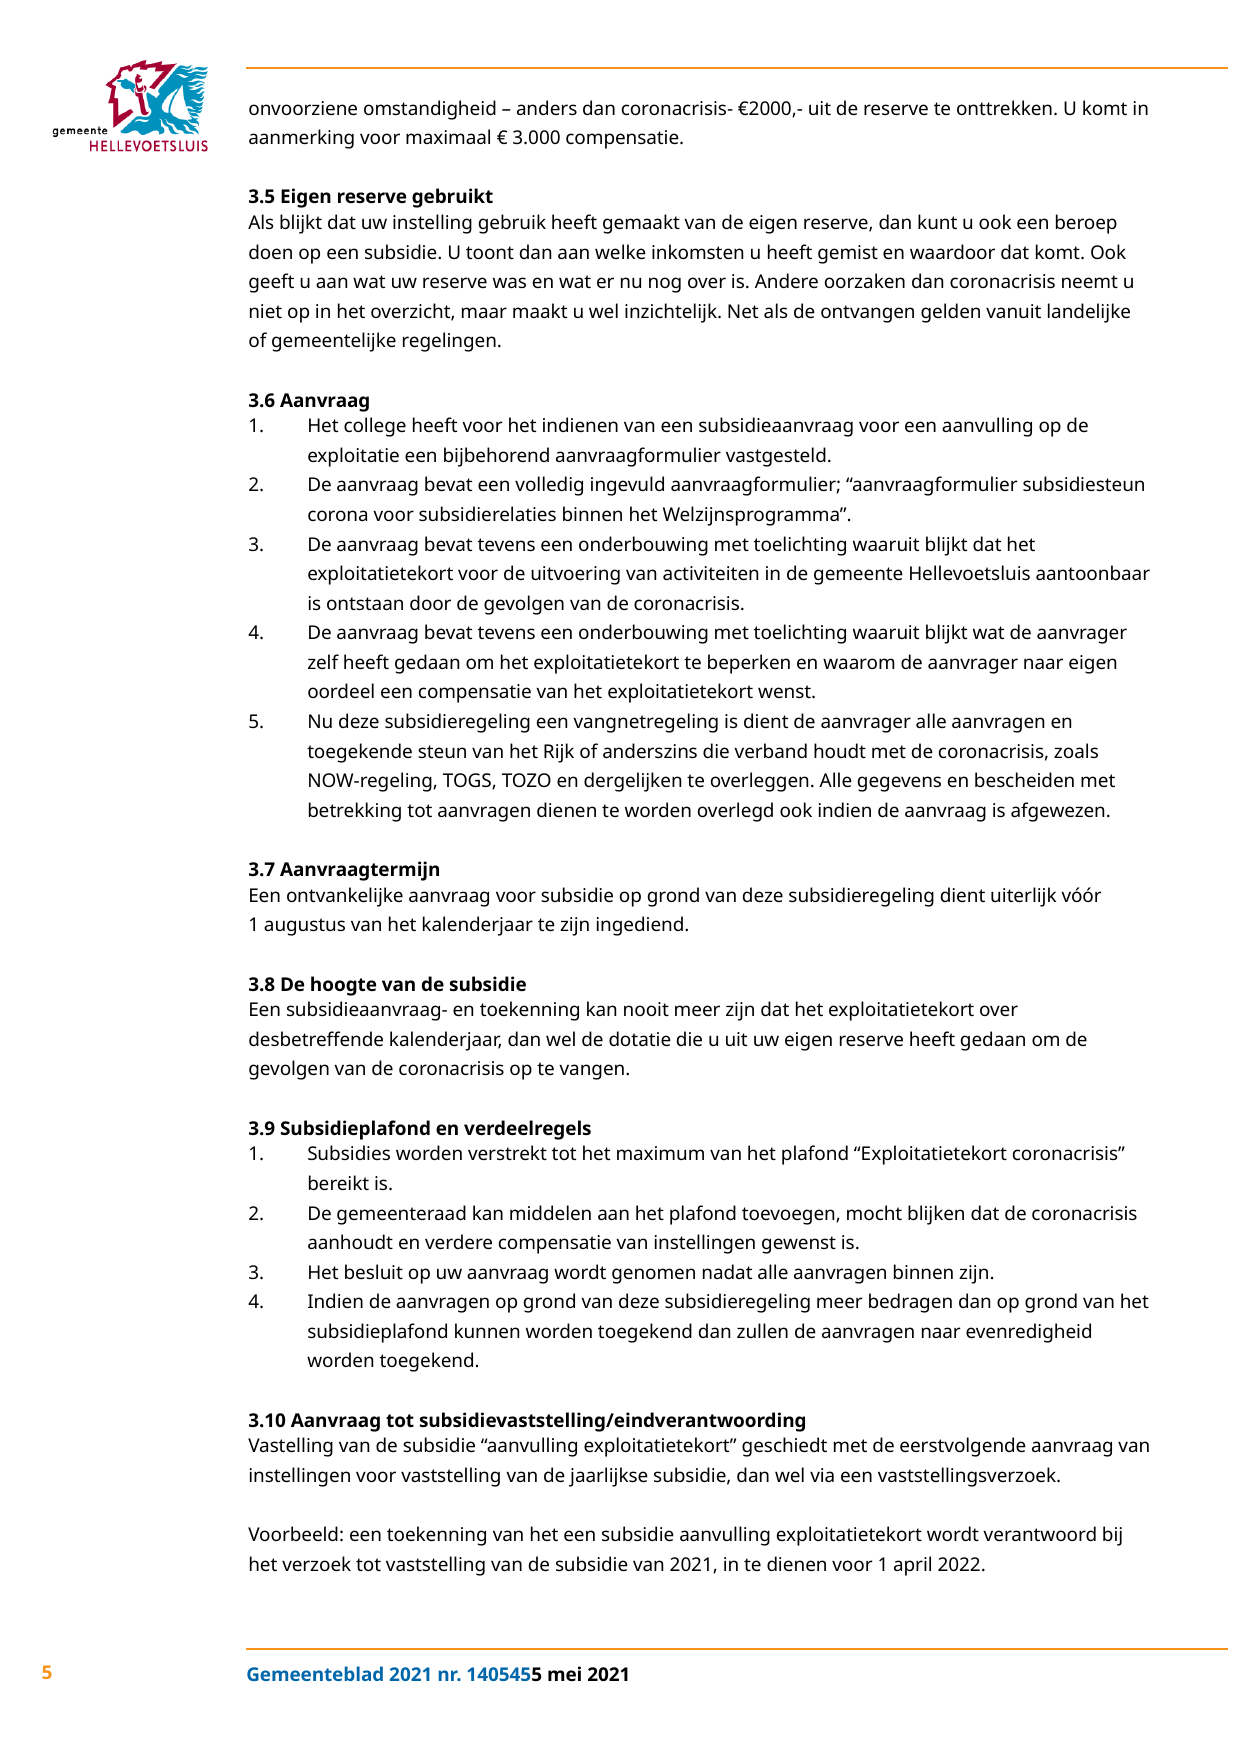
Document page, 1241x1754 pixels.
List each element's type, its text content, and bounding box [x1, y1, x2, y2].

list De gemeenteraad kan middelen aan het plafond toevoegen, mocht blijken dat de coronacrisis aanhoudt en verdere compensatie van instellingen gewenst is. [248, 1200, 1152, 1255]
text 3.5 Eigen reserve gebruikt [248, 183, 1152, 209]
text Als blijkt dat uw instelling gebruik heeft gemaakt van de eigen reserve, dan kunt u ook een beroep doen op een subsidie. U toont dan aan welke inkomsten u heeft gemist en waardoor dat komt. Ook geeft u aan wat uw reserve was en wat er nu nog over is. Andere oorzaken dan coronacrisis neemt u niet op in het overzicht, maar maakt u wel inzichtelijk. Net als de ontvangen gelden vanuit landelijke of gemeentelijke regelingen. [248, 209, 1152, 353]
list Indien de aanvragen op grond van deze subsidieregeling meer bedragen dan op grond van het subsidieplafond kunnen worden toegekend dan zullen de aanvragen naar evenredigheid worden toegekend. [248, 1288, 1152, 1373]
text Een subsidieaanvraag- en toekenning kan nooit meer zijn dat het exploitatietekort over desbetreffende kalenderjaar, dan wel de dotatie die u uit uw eigen reserve heeft gedaan om de gevolgen van de coronacrisis op te vangen. [248, 996, 1152, 1081]
text Voorbeeld: een toekenning van het een subsidie aanvulling exploitatietekort wordt verantwoord bij het verzoek tot vaststelling van de subsidie van 2021, in te dienen voor 1 april 2022. [248, 1521, 1152, 1577]
text 3.8 De hoogte van de subsidie [248, 971, 1152, 996]
text 3.9 Subsidieplafond en verdeelregels [248, 1115, 1152, 1141]
picture [41, 47, 231, 172]
list Het college heeft voor het indienen van een subsidieaanvraag voor een aanvulling op de exploitatie een bijbehorend aanvraagformulier vastgesteld. [248, 412, 1152, 468]
list toegekende steun van het Rijk of anderszins die verband houdt met de coronacrisis, zoals NOW-regeling, TOGS, TOZO en dergelijken te overleggen. Alle gegevens en bescheiden met [248, 738, 1152, 793]
text 1 augustus van het kalenderjaar te zijn ingediend. [248, 912, 1152, 937]
list De aanvraag bevat tevens een onderbouwing met toelichting waaruit blijkt dat het exploitatietekort voor de uitvoering van activiteiten in de gemeente Hellevoetsluis aantoonbaar is ontstaan door de gevolgen van de coronacrisis. [248, 531, 1152, 616]
list betrekking tot aanvragen dienen te worden overlegd ook indien de aanvraag is afgewezen. [248, 797, 1152, 823]
list De aanvraag bevat tevens een onderbouwing met toelichting waaruit blijkt wat de aanvrager zelf heeft gedaan om het exploitatietekort te beperken en waarom de aanvrager naar eigen oordeel een compensatie van het exploitatietekort wenst. [248, 619, 1152, 704]
text onvoorziene omstandigheid – anders dan coronacrisis- €2000,- uit de reserve te onttrekken. U komt in aanmerking voor maximaal € 3.000 compensatie. [248, 95, 1152, 150]
text Een ontvankelijke aanvraag voor subsidie op grond van deze subsidieregeling dient uiterlijk vóór [248, 882, 1152, 908]
text 3.10 Aanvraag tot subsidievaststelling/eindverantwoording [248, 1407, 1152, 1432]
list Nu deze subsidieregeling een vangnetregeling is dient de aanvrager alle aanvragen en [248, 708, 1152, 734]
list Subsidies worden verstrekt tot het maximum van het plafond “Exploitatietekort coronacrisis” bereikt is. [248, 1141, 1152, 1196]
text 3.6 Aanvraag [248, 387, 1152, 412]
text 3.7 Aanvraagtermijn [248, 856, 1152, 882]
list Het besluit op uw aanvraag wordt genomen nadat alle aanvragen binnen zijn. [248, 1259, 1152, 1284]
text Vastelling van de subsidie “aanvulling exploitatietekort” geschiedt met de eerstvolgende aanvraag van instellingen voor vaststelling van de jaarlijkse subsidie, dan wel via een vaststellingsverzoek. [248, 1432, 1152, 1488]
list De aanvraag bevat een volledig ingevuld aanvraagformulier; “aanvraagformulier subsidiesteun corona voor subsidierelaties binnen het Welzijnsprogramma”. [248, 472, 1152, 527]
